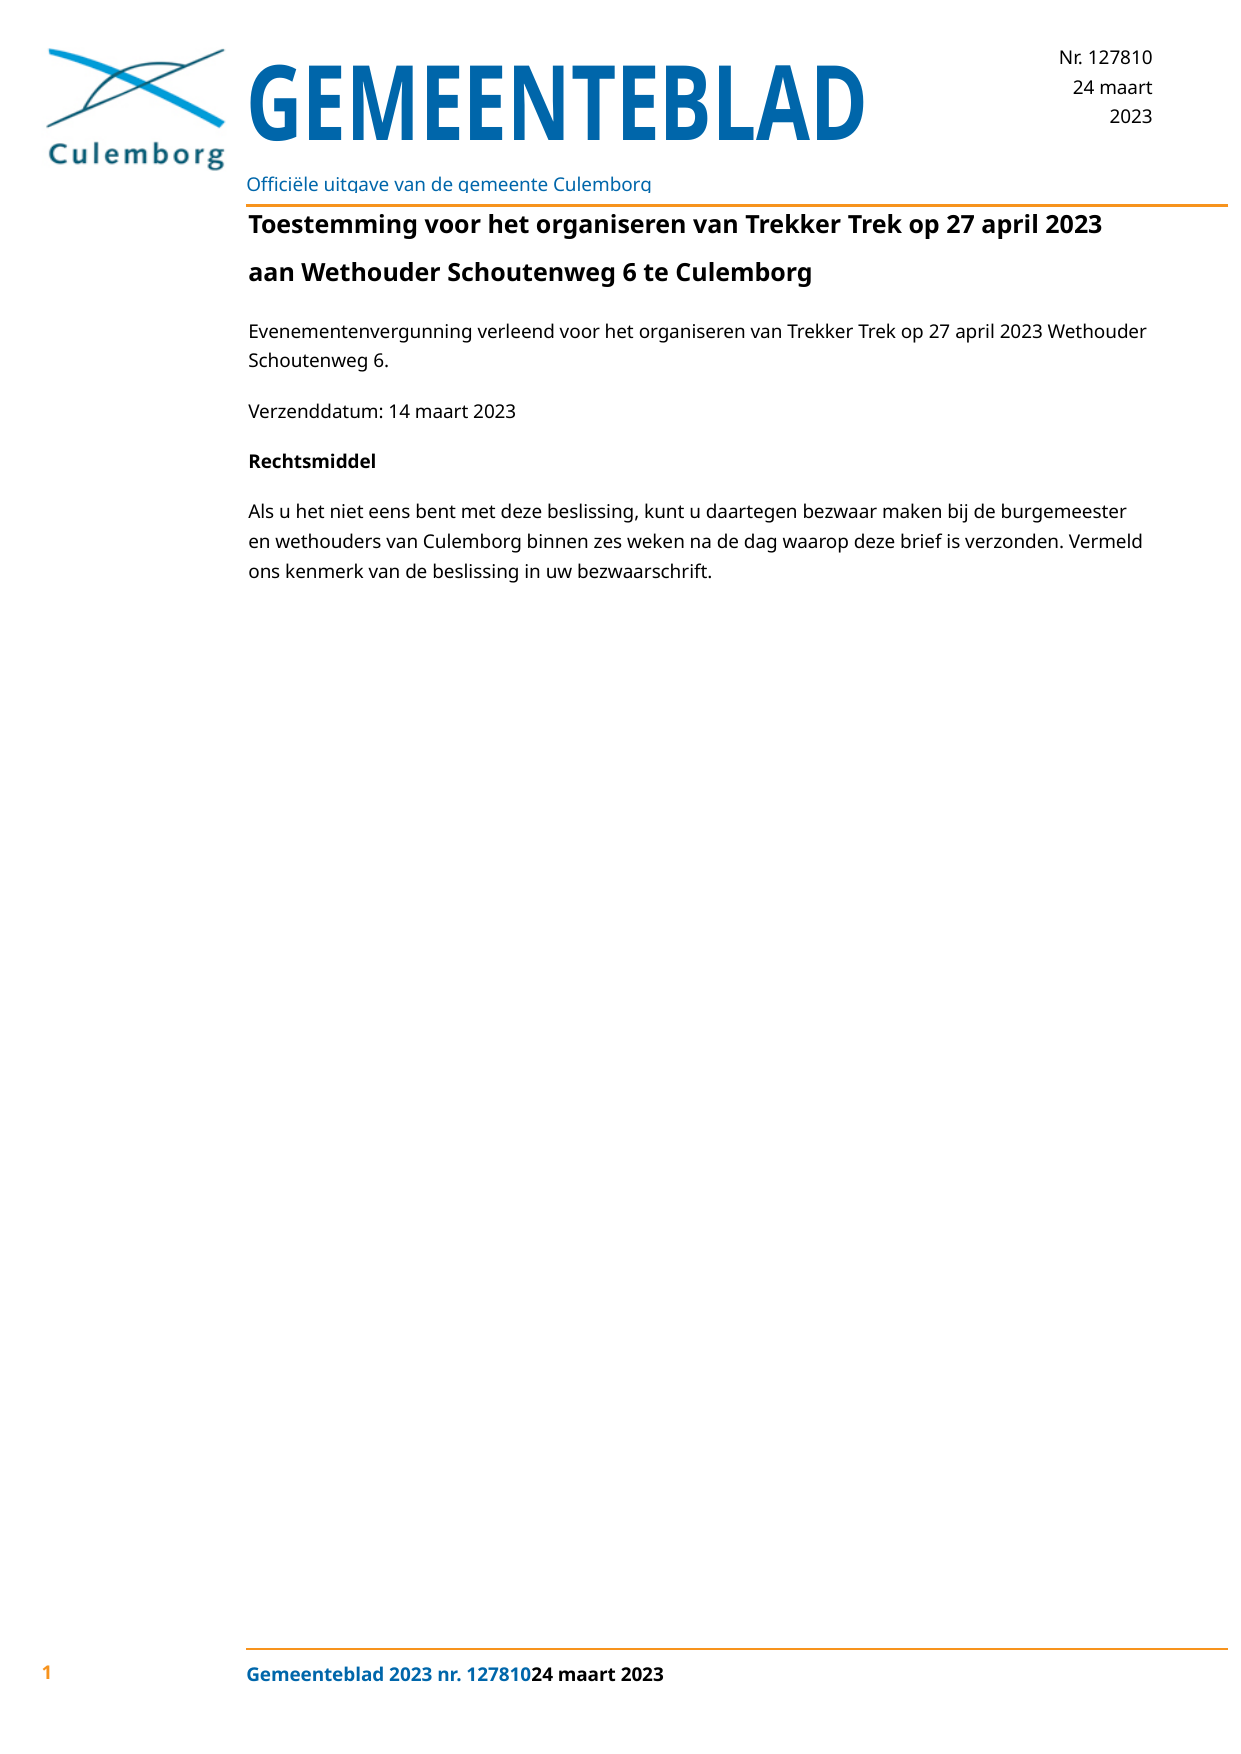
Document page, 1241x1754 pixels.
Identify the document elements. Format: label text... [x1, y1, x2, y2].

text Als u het niet eens bent met deze beslissing, kunt u daartegen bezwaar maken bij de burgemeester en wethouders van Culemborg binnen zes weken na de dag waarop deze brief is verzonden. Vermeld ons kenmerk van de beslissing in uw bezwaarschrift. [248, 499, 1152, 584]
picture [41, 47, 231, 172]
text Toestemming voor het organiseren van Trekker Trek op 27 april 2023 aan Wethouder Schoutenweg 6 te Culemborg [248, 207, 1152, 288]
text Evenementenvergunning verleend voor het organiseren van Trekker Trek op 27 april 2023 Wethouder Schoutenweg 6. [248, 318, 1152, 373]
text Verzenddatum: 14 maart 2023 [248, 398, 1152, 424]
text Rechtsmiddel [248, 448, 1152, 474]
